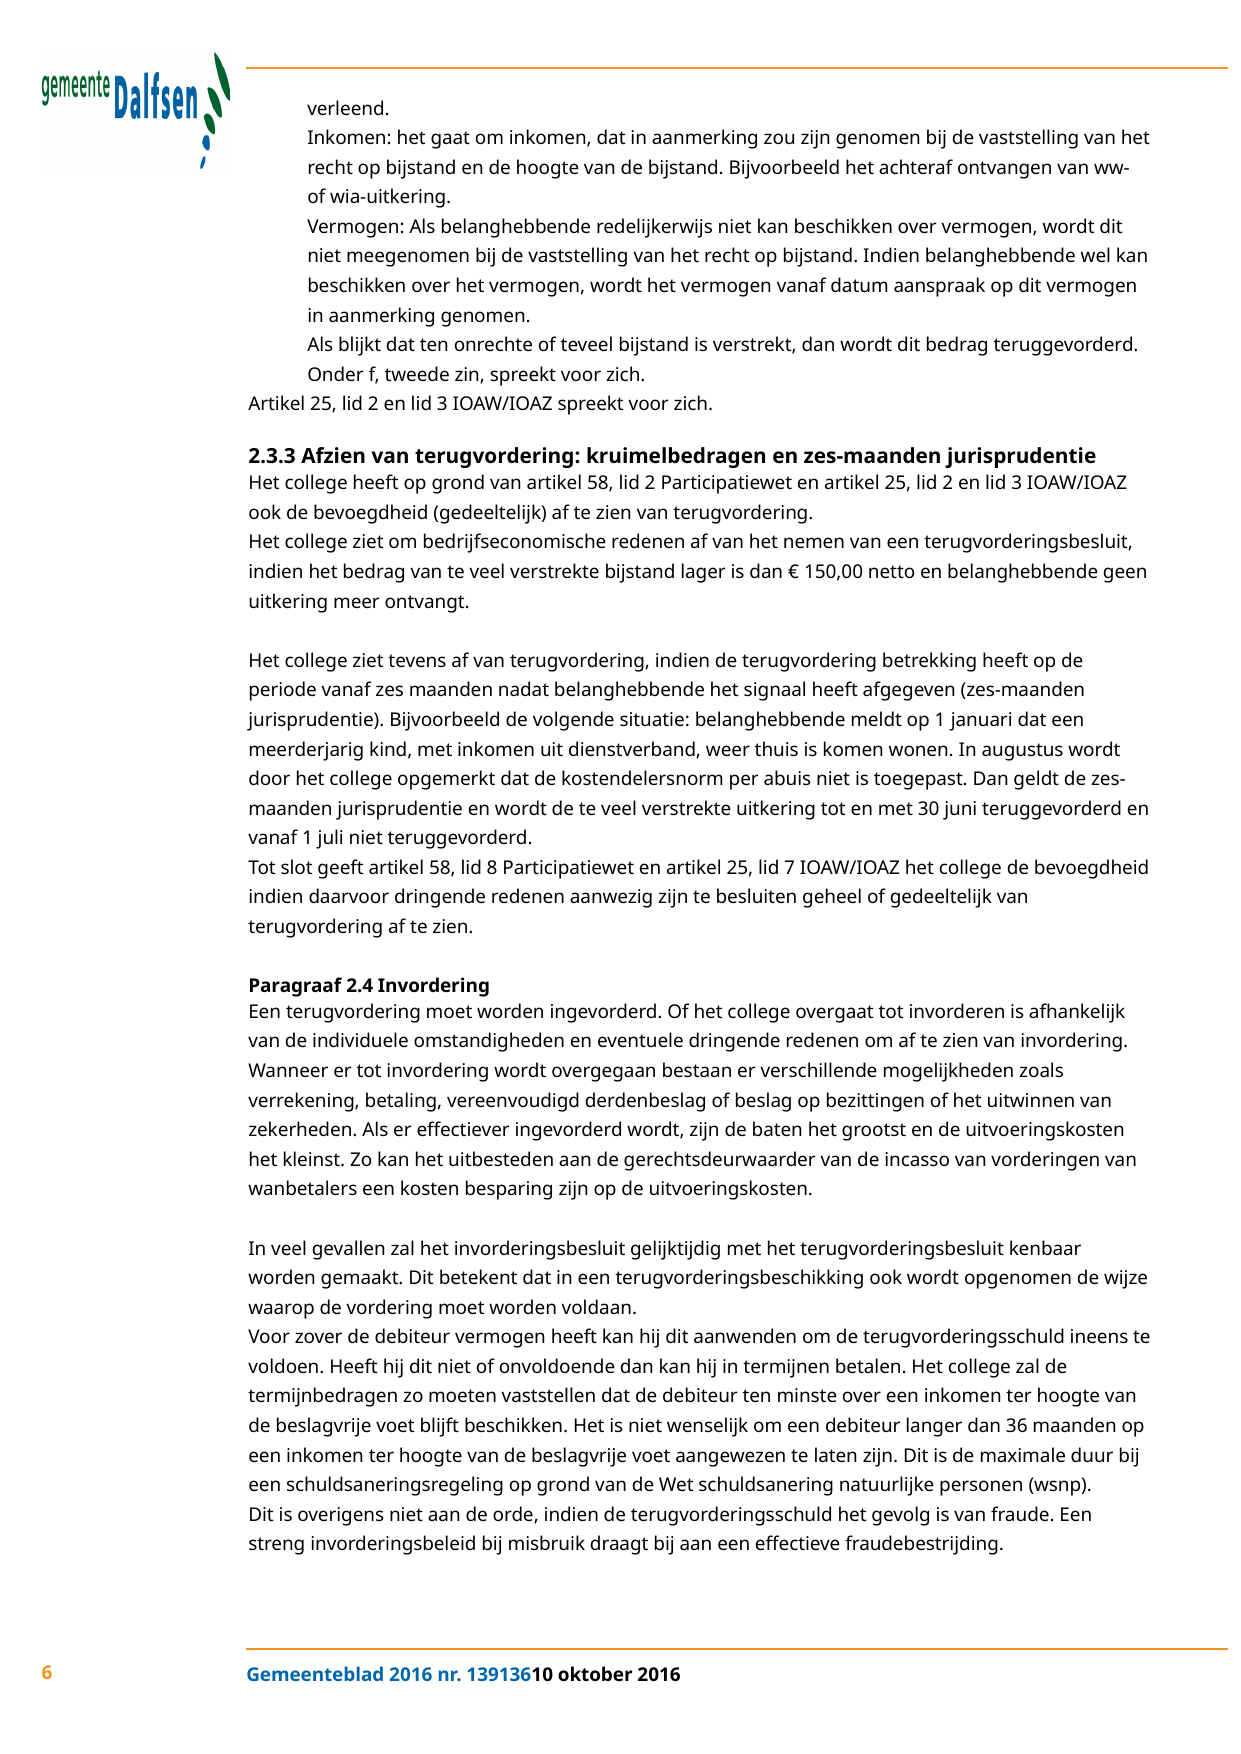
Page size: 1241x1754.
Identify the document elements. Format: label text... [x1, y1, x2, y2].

text Voor zover de debiteur vermogen heeft kan hij dit aanwenden om de terugvorderingsschuld ineens te voldoen. Heeft hij dit niet of onvoldoende dan kan hij in termijnen betalen. Het college zal de termijnbedragen zo moeten vaststellen dat de debiteur ten minste over een inkomen ter hoogte van de beslagvrije voet blijft beschikken. Het is niet wenselijk om een debiteur langer dan 36 maanden op een inkomen ter hoogte van de beslagvrije voet aangewezen te laten zijn. Dit is de maximale duur bij een schuldsaneringsregeling op grond van de Wet schuldsanering natuurlijke personen (wsnp). [248, 1323, 1152, 1497]
text Het college ziet tevens af van terugvordering, indien de terugvordering betrekking heeft op de periode vanaf zes maanden nadat belanghebbende het signaal heeft afgegeven (zes-maanden jurisprudentie). Bijvoorbeeld de volgende situatie: belanghebbende meldt op 1 januari dat een meerderjarig kind, met inkomen uit dienstverband, weer thuis is komen wonen. In augustus wordt door het college opgemerkt dat de kostendelersnorm per abuis niet is toegepast. Dan geldt de zes-maanden jurisprudentie en wordt de te veel verstrekte uitkering tot en met 30 juni teruggevorderd en vanaf 1 juli niet teruggevorderd. [248, 647, 1152, 850]
text Dit is overigens niet aan de orde, indien de terugvorderingsschuld het gevolg is van fraude. Een streng invorderingsbeleid bij misbruik draagt bij aan een effectieve fraudebestrijding. [248, 1501, 1152, 1556]
list Onder f, tweede zin, spreekt voor zich. [248, 361, 1152, 387]
text Paragraaf 2.4 Invordering [248, 972, 1152, 998]
text Het college ziet om bedrijfseconomische redenen af van het nemen van een terugvorderingsbesluit, indien het bedrag van te veel verstrekte bijstand lager is dan € 150,00 netto en belanghebbende geen uitkering meer ontvangt. [248, 529, 1152, 613]
list Als blijkt dat ten onrechte of teveel bijstand is verstrekt, dan wordt dit bedrag teruggevorderd. [248, 331, 1152, 357]
text 2.3.3 Afzien van terugvordering: kruimelbedragen en zes-maanden jurisprudentie [248, 441, 1152, 469]
text In veel gevallen zal het invorderingsbesluit gelijktijdig met het terugvorderingsbesluit kenbaar worden gemaakt. Dit betekent dat in een terugvorderingsbeschikking ook wordt opgenomen de wijze waarop de vordering moet worden voldaan. [248, 1235, 1152, 1320]
list Inkomen: het gaat om inkomen, dat in aanmerking zou zijn genomen bij de vaststelling van het recht op bijstand en de hoogte van de bijstand. Bijvoorbeeld het achteraf ontvangen van ww- of wia-uitkering. [248, 124, 1152, 209]
text Een terugvordering moet worden ingevorderd. Of het college overgaat tot invorderen is afhankelijk van de individuele omstandigheden en eventuele dringende redenen om af te zien van invordering. [248, 998, 1152, 1053]
text Het college heeft op grond van artikel 58, lid 2 Participatiewet en artikel 25, lid 2 en lid 3 IOAW/IOAZ ook de bevoegdheid (gedeeltelijk) af te zien van terugvordering. [248, 469, 1152, 525]
text Wanneer er tot invordering wordt overgegaan bestaan er verschillende mogelijkheden zoals verrekening, betaling, vereenvoudigd derdenbeslag of beslag op bezittingen of het uitwinnen van zekerheden. Als er effectiever ingevorderd wordt, zijn de baten het grootst en de uitvoeringskosten het kleinst. Zo kan het uitbesteden aan de gerechtsdeurwaarder van de incasso van vorderingen van wanbetalers een kosten besparing zijn op de uitvoeringskosten. [248, 1057, 1152, 1201]
list verleend. [248, 95, 1152, 121]
text Artikel 25, lid 2 en lid 3 IOAW/IOAZ spreekt voor zich. [248, 391, 1152, 416]
text Tot slot geeft artikel 58, lid 8 Participatiewet en artikel 25, lid 7 IOAW/IOAZ het college de bevoegdheid indien daarvoor dringende redenen aanwezig zijn te besluiten geheel of gedeeltelijk van terugvordering af te zien. [248, 854, 1152, 939]
picture [41, 47, 231, 172]
list Vermogen: Als belanghebbende redelijkerwijs niet kan beschikken over vermogen, wordt dit niet meegenomen bij de vaststelling van het recht op bijstand. Indien belanghebbende wel kan beschikken over het vermogen, wordt het vermogen vanaf datum aanspraak op dit vermogen in aanmerking genomen. [248, 213, 1152, 328]
